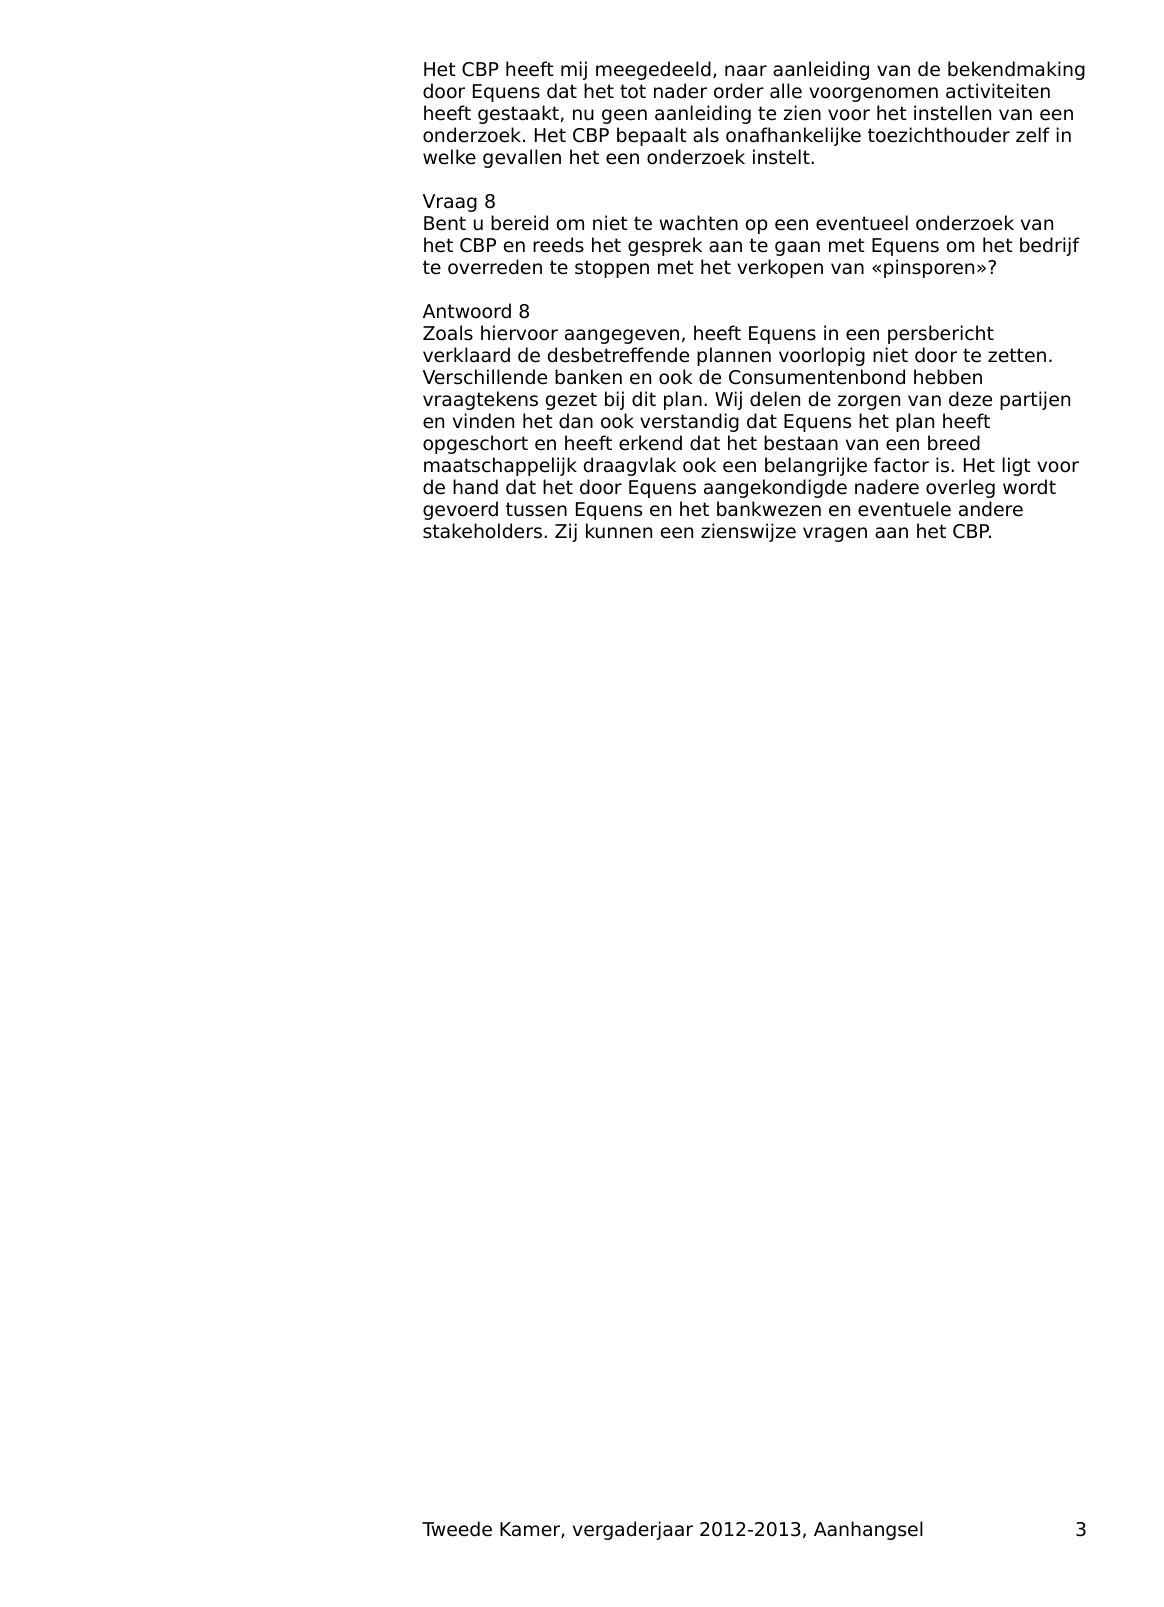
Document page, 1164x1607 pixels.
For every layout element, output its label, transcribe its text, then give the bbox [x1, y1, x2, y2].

text Antwoord 8 [422, 301, 1087, 323]
text Het CBP heeft mij meegedeeld, naar aanleiding van de bekendmaking door Equens dat het tot nader order alle voorgenomen activiteiten heeft gestaakt, nu geen aanleiding te zien voor het instellen van een onderzoek. Het CBP bepaalt als onafhankelijke toezichthouder zelf in welke gevallen het een onderzoek instelt. [422, 59, 1087, 169]
text Bent u bereid om niet te wachten op een eventueel onderzoek van het CBP en reeds het gesprek aan te gaan met Equens om het bedrijf te overreden te stoppen met het verkopen van «pinsporen»? [422, 213, 1087, 279]
text Zoals hiervoor aangegeven, heeft Equens in een persbericht verklaard de desbetreffende plannen voorlopig niet door te zetten. Verschillende banken en ook de Consumentenbond hebben vraagtekens gezet bij dit plan. Wij delen de zorgen van deze partijen en vinden het dan ook verstandig dat Equens het plan heeft opgeschort en heeft erkend dat het bestaan van een breed maatschappelijk draagvlak ook een belangrijke factor is. Het ligt voor de hand dat het door Equens aangekondigde nadere overleg wordt gevoerd tussen Equens en het bankwezen en eventuele andere stakeholders. Zij kunnen een zienswijze vragen aan het CBP. [422, 323, 1087, 543]
text Vraag 8 [422, 191, 1087, 213]
